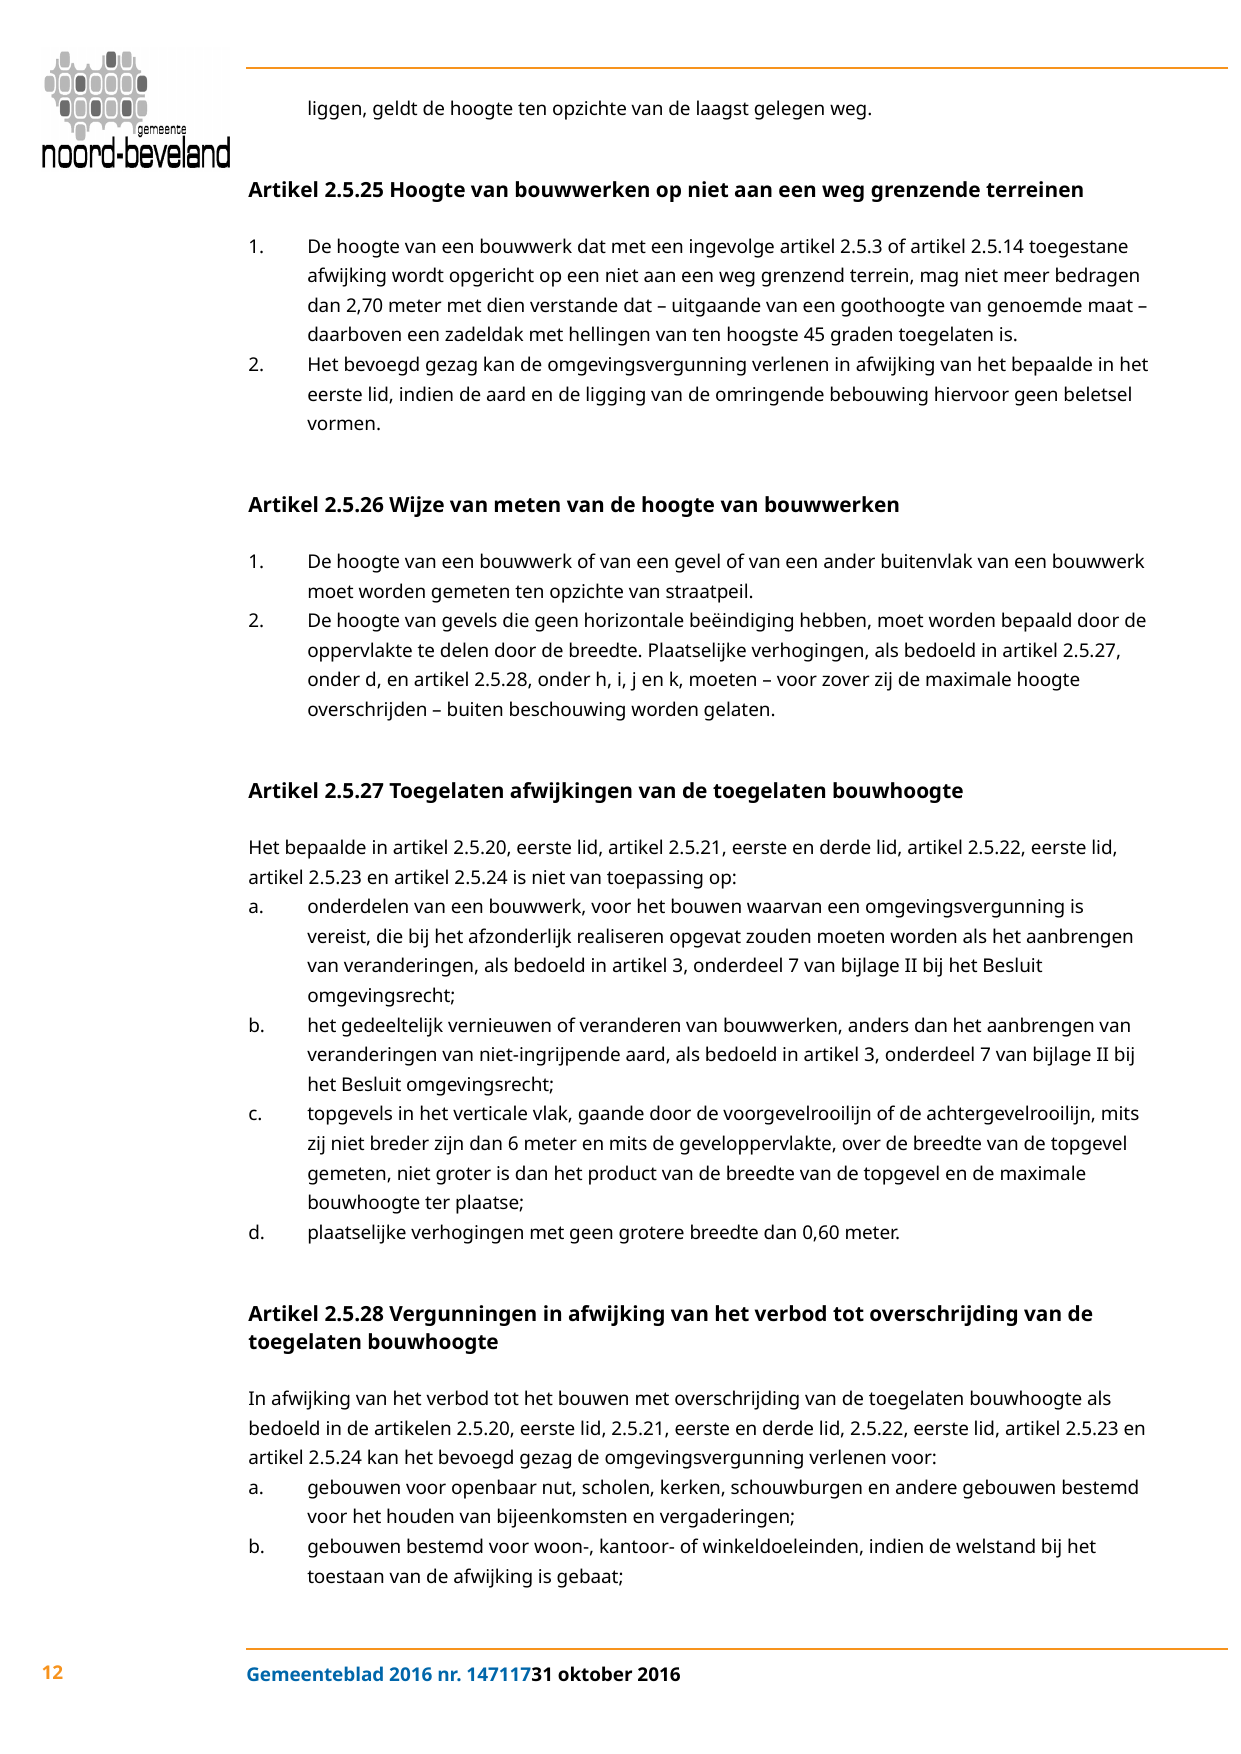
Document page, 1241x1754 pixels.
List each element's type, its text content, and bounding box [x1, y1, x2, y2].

list De hoogte van een bouwwerk of van een gevel of van een ander buitenvlak van een bouwwerk moet worden gemeten ten opzichte van straatpeil. [248, 548, 1152, 604]
list onderdelen van een bouwwerk, voor het bouwen waarvan een omgevingsvergunning is vereist, die bij het afzonderlijk realiseren opgevat zouden moeten worden als het aanbrengen van veranderingen, als bedoeld in artikel 3, onderdeel 7 van bijlage II bij het Besluit omgevingsrecht; [248, 893, 1152, 1008]
list Het bevoegd gezag kan de omgevingsvergunning verlenen in afwijking van het bepaalde in het eerste lid, indien de aard en de ligging van de omringende bebouwing hiervoor geen beletsel vormen. [248, 351, 1152, 436]
list plaatselijke verhogingen met geen grotere breedte dan 0,60 meter. [248, 1219, 1152, 1244]
text Het bepaalde in artikel 2.5.20, eerste lid, artikel 2.5.21, eerste en derde lid, artikel 2.5.22, eerste lid, artikel 2.5.23 en artikel 2.5.24 is niet van toepassing op: [248, 834, 1152, 889]
list De hoogte van een bouwwerk dat met een ingevolge artikel 2.5.3 of artikel 2.5.14 toegestane afwijking wordt opgericht op een niet aan een weg grenzend terrein, mag niet meer bedragen dan 2,70 meter met dien verstande dat – uitgaande van een goothoogte van genoemde maat – daarboven een zadeldak met hellingen van ten hoogste 45 graden toegelaten is. [248, 233, 1152, 347]
picture [41, 47, 231, 172]
list topgevels in het verticale vlak, gaande door de voorgevelrooilijn of de achtergevelrooilijn, mits zij niet breder zijn dan 6 meter en mits de geveloppervlakte, over de breedte van de topgevel gemeten, niet groter is dan het product van de breedte van de topgevel en de maximale bouwhoogte ter plaatse; [248, 1101, 1152, 1215]
text Artikel 2.5.27 Toegelaten afwijkingen van de toegelaten bouwhoogte [248, 776, 1152, 805]
text Artikel 2.5.26 Wijze van meten van de hoogte van bouwwerken [248, 490, 1152, 519]
list De hoogte van gevels die geen horizontale beëindiging hebben, moet worden bepaald door de oppervlakte te delen door de breedte. Plaatselijke verhogingen, als bedoeld in artikel 2.5.27, onder d, en artikel 2.5.28, onder h, i, j en k, moeten – voor zover zij de maximale hoogte overschrijden – buiten beschouwing worden gelaten. [248, 607, 1152, 722]
list gebouwen bestemd voor woon-, kantoor- of winkeldoeleinden, indien de welstand bij het toestaan van de afwijking is gebaat; [248, 1533, 1152, 1588]
text Artikel 2.5.28 Vergunningen in afwijking van het verbod tot overschrijding van de toegelaten bouwhoogte [248, 1299, 1152, 1356]
text In afwijking van het verbod tot het bouwen met overschrijding van de toegelaten bouwhoogte als bedoeld in de artikelen 2.5.20, eerste lid, 2.5.21, eerste en derde lid, 2.5.22, eerste lid, artikel 2.5.23 en artikel 2.5.24 kan het bevoegd gezag de omgevingsvergunning verlenen voor: [248, 1385, 1152, 1470]
list het gedeeltelijk vernieuwen of veranderen van bouwwerken, anders dan het aanbrengen van veranderingen van niet-ingrijpende aard, als bedoeld in artikel 3, onderdeel 7 van bijlage II bij het Besluit omgevingsrecht; [248, 1012, 1152, 1097]
list liggen, geldt de hoogte ten opzichte van de laagst gelegen weg. [248, 95, 1152, 121]
list gebouwen voor openbaar nut, scholen, kerken, schouwburgen en andere gebouwen bestemd voor het houden van bijeenkomsten en vergaderingen; [248, 1474, 1152, 1529]
text Artikel 2.5.25 Hoogte van bouwwerken op niet aan een weg grenzende terreinen [248, 175, 1152, 203]
